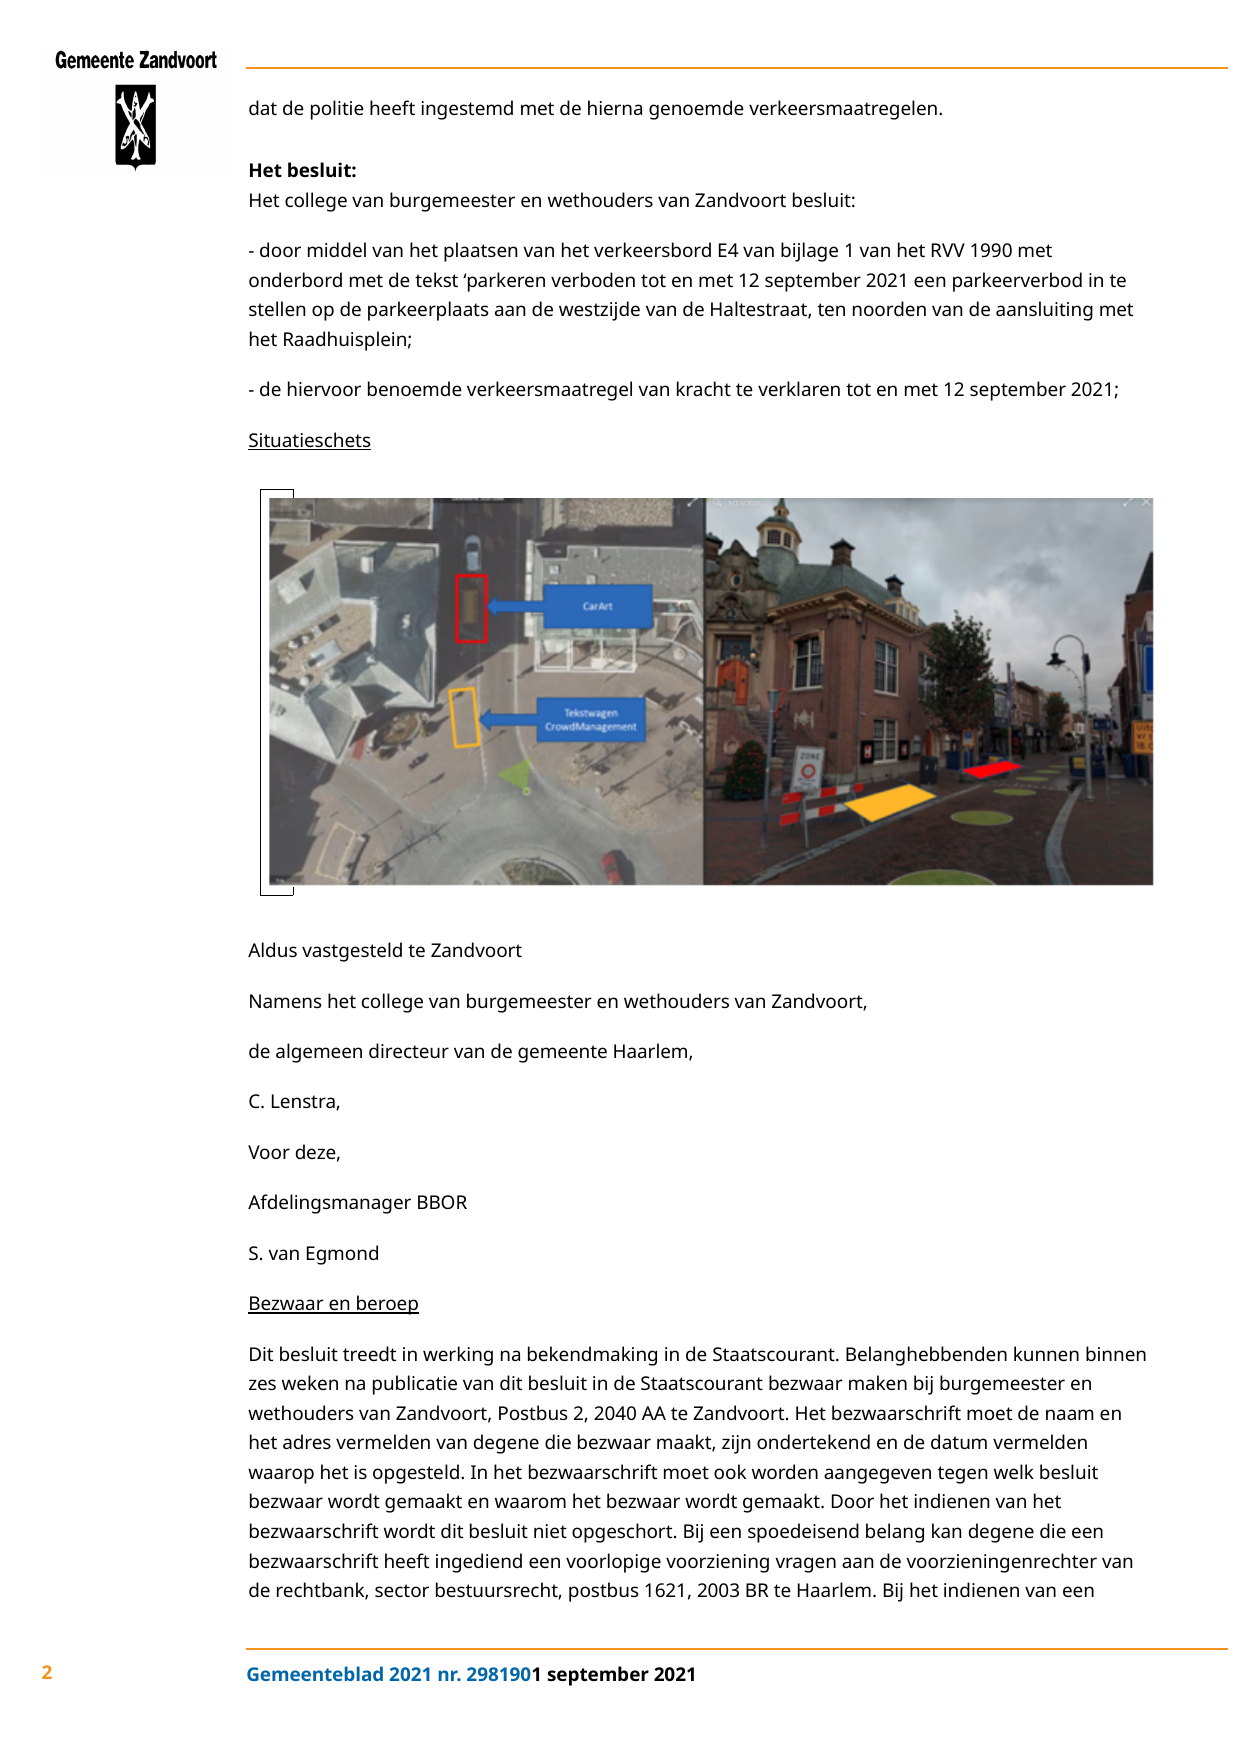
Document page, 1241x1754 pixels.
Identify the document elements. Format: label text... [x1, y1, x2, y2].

text Het college van burgemeester en wethouders van Zandvoort besluit: [248, 187, 1152, 213]
text - de hiervoor benoemde verkeersmaatregel van kracht te verklaren tot en met 12 september 2021; [248, 377, 1152, 402]
text dat de politie heeft ingestemd met de hierna genoemde verkeersmaatregelen. [248, 95, 1152, 121]
text Afdelingsmanager BBOR [248, 1189, 1152, 1215]
text Bezwaar en beroep [248, 1290, 1152, 1316]
text Aldus vastgesteld te Zandvoort [248, 937, 1152, 963]
text - door middel van het plaatsen van het verkeersbord E4 van bijlage 1 van het RVV 1990 met onderbord met de tekst ‘parkeren verboden tot en met 12 september 2021 een parkeerverbod in te stellen op de parkeerplaats aan de westzijde van de Haltestraat, ten noorden van de aansluiting met het Raadhuisplein; [248, 237, 1152, 352]
text Voor deze, [248, 1139, 1152, 1165]
text Dit besluit treedt in werking na bekendmaking in de Staatscourant. Belanghebbenden kunnen binnen zes weken na publicatie van dit besluit in de Staatscourant bezwaar maken bij burgemeester en wethouders van Zandvoort, Postbus 2, 2040 AA te Zandvoort. Het bezwaarschrift moet de naam en het adres vermelden van degene die bezwaar maakt, zijn ondertekend en de datum vermelden waarop het is opgesteld. In het bezwaarschrift moet ook worden aangegeven tegen welk besluit bezwaar wordt gemaakt en waarom het bezwaar wordt gemaakt. Door het indienen van het bezwaarschrift wordt dit besluit niet opgeschort. Bij een spoedeisend belang kan degene die een bezwaarschrift heeft ingediend een voorlopige voorziening vragen aan de voorzieningenrechter van de rechtbank, sector bestuursrecht, postbus 1621, 2003 BR te Haarlem. Bij het indienen van een [248, 1341, 1152, 1603]
picture [268, 498, 1155, 887]
text C. Lenstra, [248, 1089, 1152, 1114]
text S. van Egmond [248, 1240, 1152, 1266]
picture [41, 47, 231, 172]
text Het besluit: [248, 157, 1152, 183]
text de algemeen directeur van de gemeente Haarlem, [248, 1038, 1152, 1064]
text Situatieschets [248, 427, 1152, 453]
text Namens het college van burgemeester en wethouders van Zandvoort, [248, 988, 1152, 1014]
